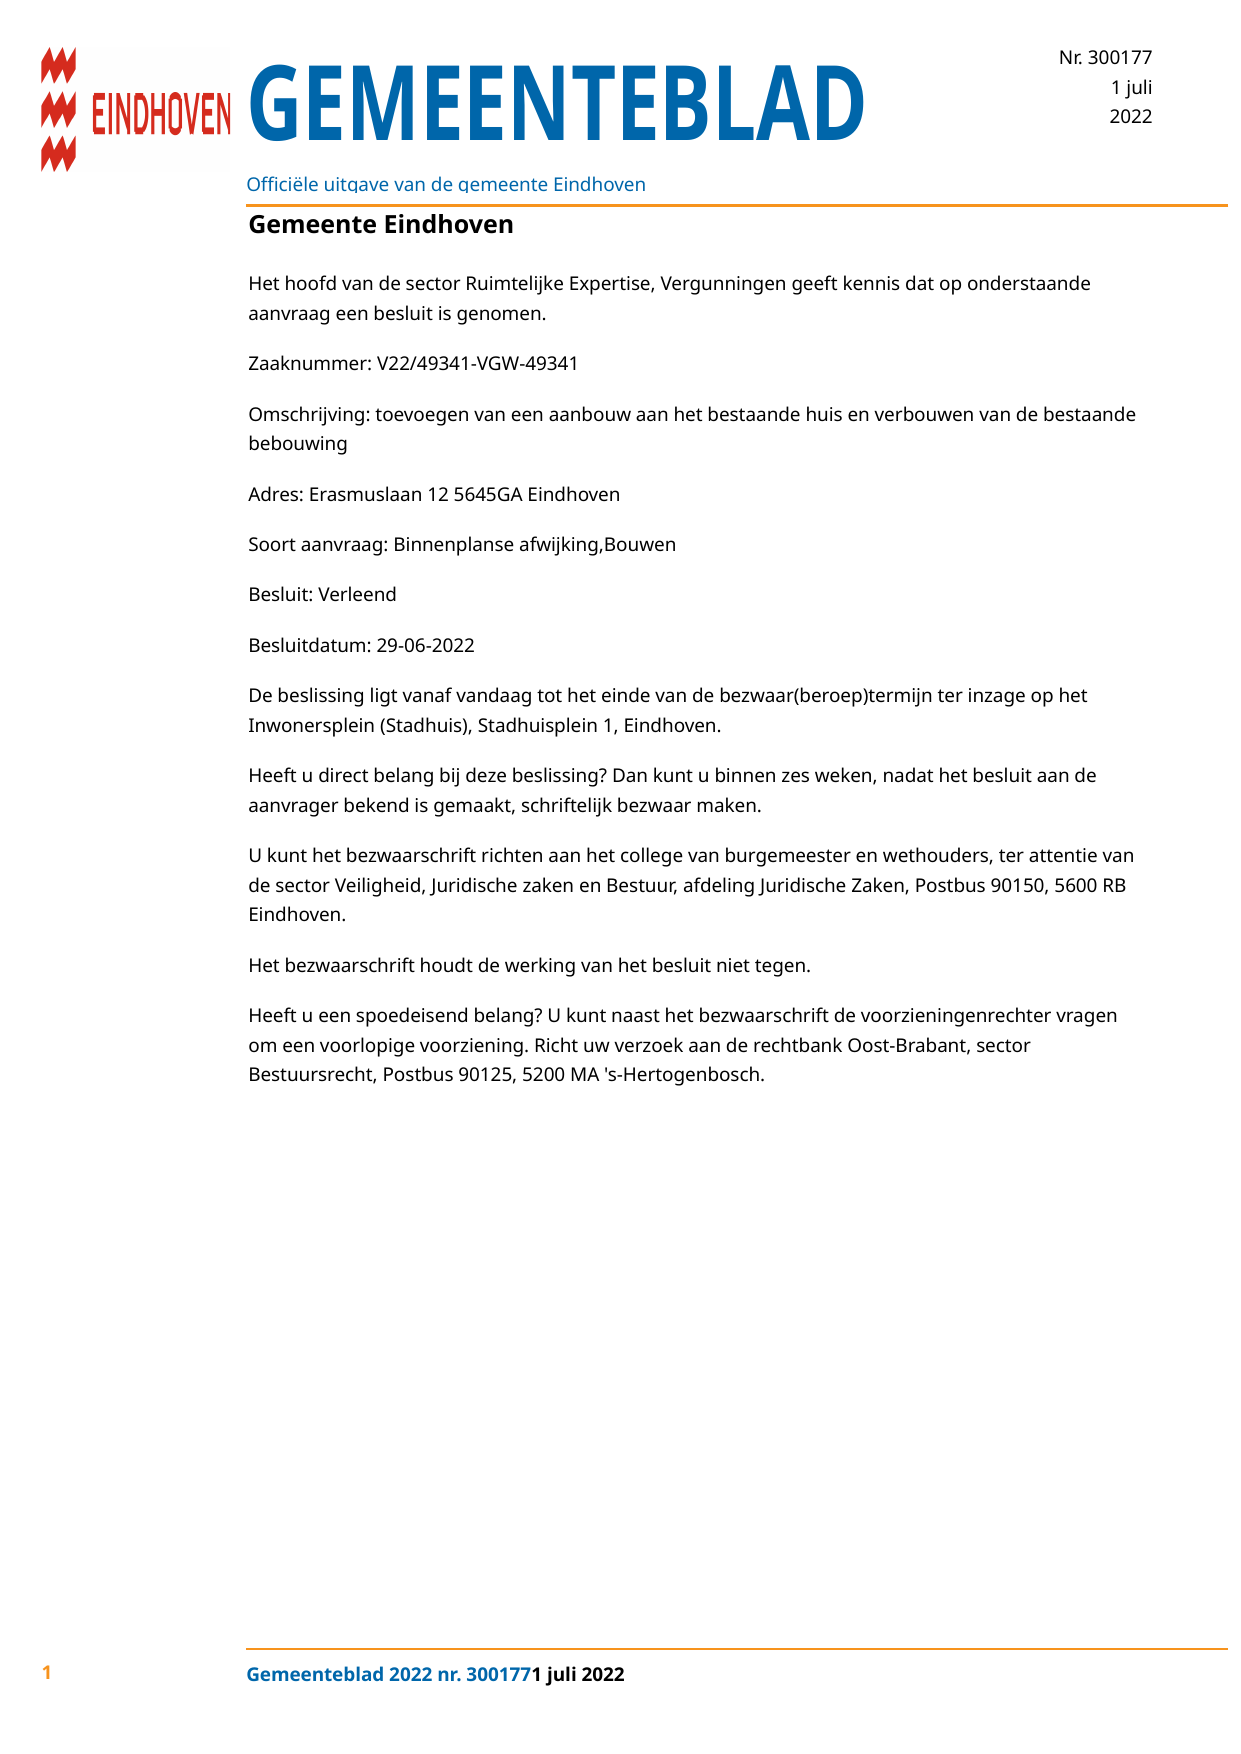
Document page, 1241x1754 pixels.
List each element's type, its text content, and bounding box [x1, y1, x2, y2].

text De beslissing ligt vanaf vandaag tot het einde van de bezwaar(beroep)termijn ter inzage op het Inwonersplein (Stadhuis), Stadhuisplein 1, Eindhoven. [248, 682, 1152, 738]
text Adres: Erasmuslaan 12 5645GA Eindhoven [248, 481, 1152, 506]
text Zaaknummer: V22/49341-VGW-49341 [248, 350, 1152, 376]
text Heeft u een spoedeisend belang? U kunt naast het bezwaarschrift de voorzieningenrechter vragen om een voorlopige voorziening. Richt uw verzoek aan de rechtbank Oost-Brabant, sector Bestuursrecht, Postbus 90125, 5200 MA 's-Hertogenbosch. [248, 1002, 1152, 1087]
picture [41, 47, 231, 172]
text Omschrijving: toevoegen van een aanbouw aan het bestaande huis en verbouwen van de bestaande bebouwing [248, 401, 1152, 456]
text Besluit: Verleend [248, 582, 1152, 607]
text Soort aanvraag: Binnenplanse afwijking,Bouwen [248, 531, 1152, 557]
text Besluitdatum: 29-06-2022 [248, 632, 1152, 658]
text Heeft u direct belang bij deze beslissing? Dan kunt u binnen zes weken, nadat het besluit aan de aanvrager bekend is gemaakt, schriftelijk bezwaar maken. [248, 762, 1152, 818]
text Het bezwaarschrift houdt de werking van het besluit niet tegen. [248, 952, 1152, 978]
text Gemeente Eindhoven [248, 207, 1152, 241]
text U kunt het bezwaarschrift richten aan het college van burgemeester en wethouders, ter attentie van de sector Veiligheid, Juridische zaken en Bestuur, afdeling Juridische Zaken, Postbus 90150, 5600 RB Eindhoven. [248, 842, 1152, 927]
text Het hoofd van de sector Ruimtelijke Expertise, Vergunningen geeft kennis dat op onderstaande aanvraag een besluit is genomen. [248, 270, 1152, 326]
